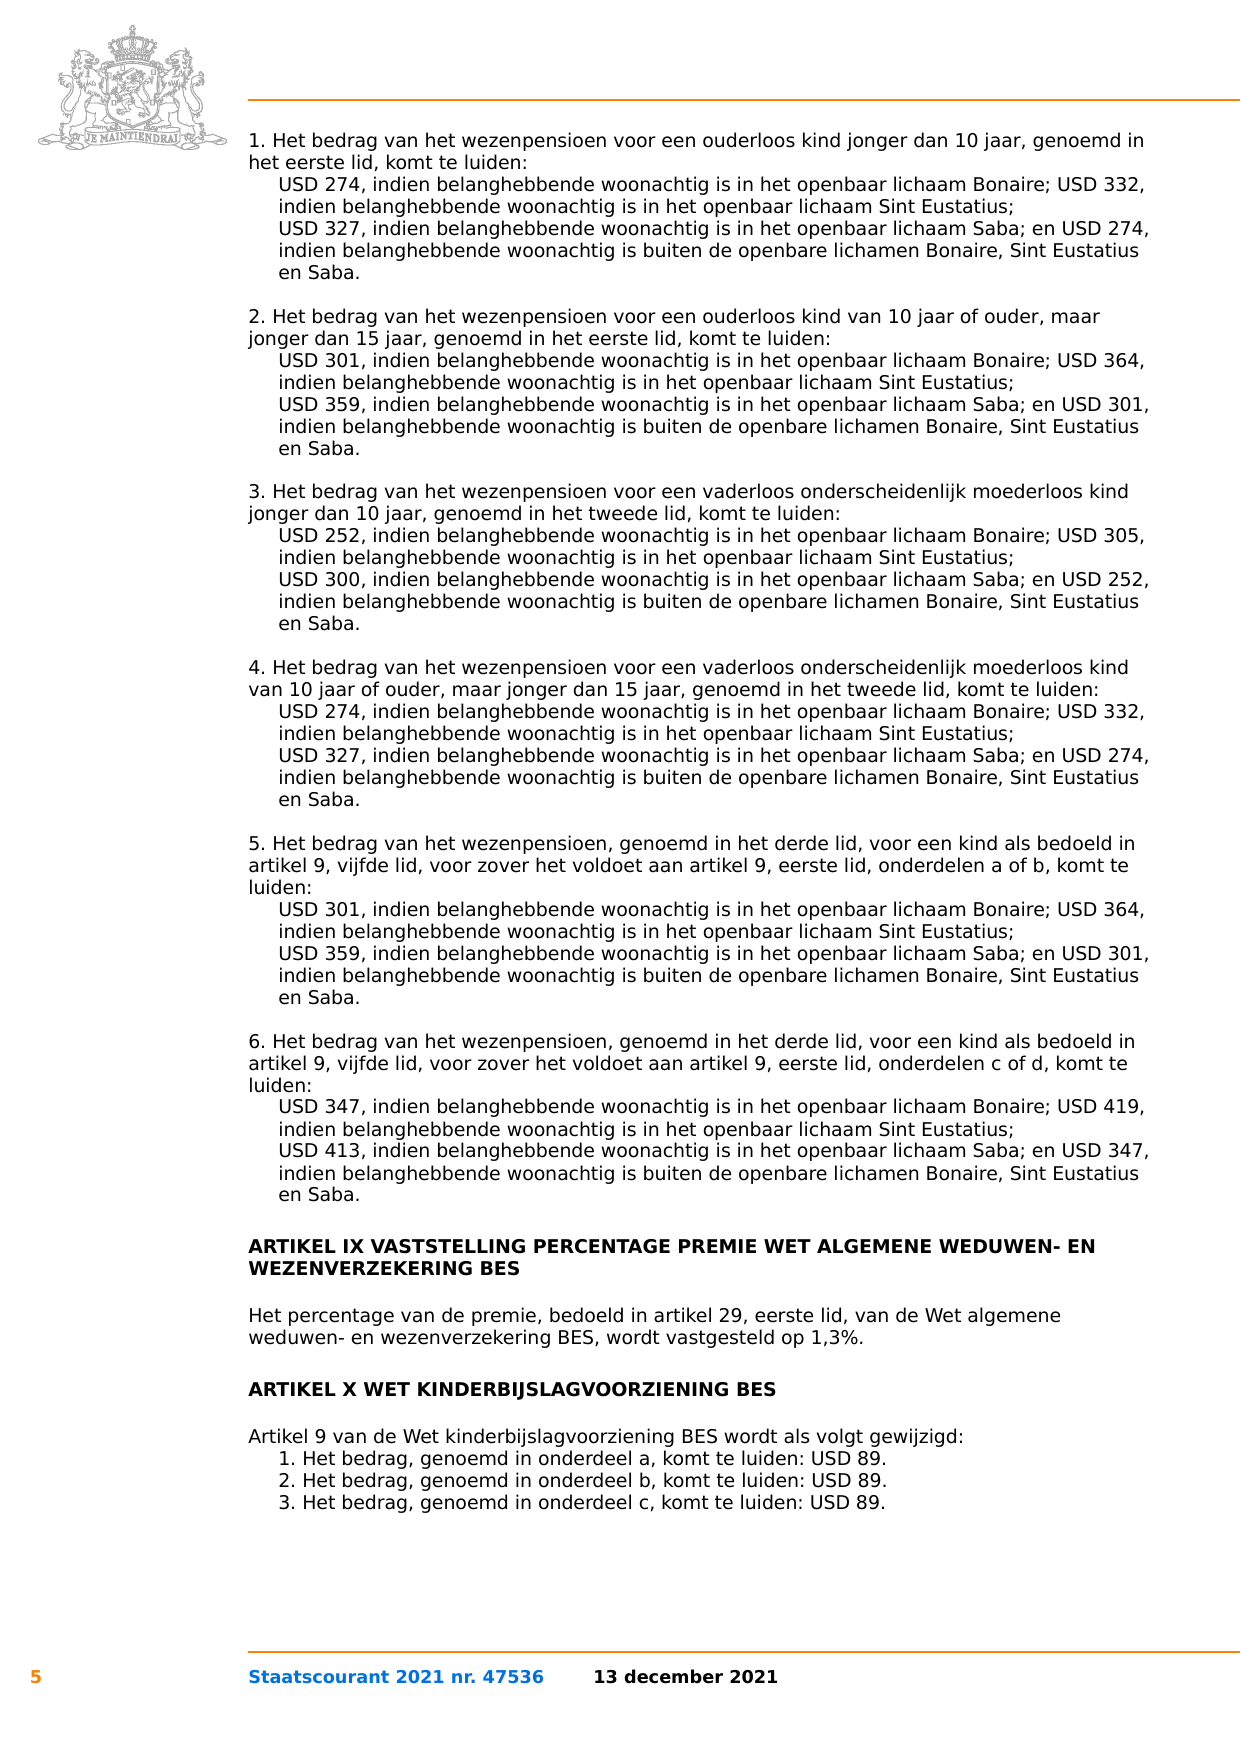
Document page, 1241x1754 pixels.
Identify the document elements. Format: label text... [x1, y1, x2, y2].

text USD 300, indien belanghebbende woonachtig is in het openbaar lichaam Saba; en USD 252, indien belanghebbende woonachtig is buiten de openbare lichamen Bonaire, Sint Eustatius en Saba. [278, 569, 1163, 635]
text 2. Het bedrag van het wezenpensioen voor een ouderloos kind van 10 jaar of ouder, maar jonger dan 15 jaar, genoemd in het eerste lid, komt te luiden: [248, 306, 1163, 349]
text USD 301, indien belanghebbende woonachtig is in het openbaar lichaam Bonaire; USD 364, indien belanghebbende woonachtig is in het openbaar lichaam Sint Eustatius; [278, 349, 1163, 393]
text 3. Het bedrag van het wezenpensioen voor een vaderloos onderscheidenlijk moederloos kind jonger dan 10 jaar, genoemd in het tweede lid, komt te luiden: [248, 481, 1163, 525]
text USD 359, indien belanghebbende woonachtig is in het openbaar lichaam Saba; en USD 301, indien belanghebbende woonachtig is buiten de openbare lichamen Bonaire, Sint Eustatius en Saba. [278, 393, 1163, 459]
text Het percentage van de premie, bedoeld in artikel 29, eerste lid, van de Wet algemene weduwen- en wezenverzekering BES, wordt vastgesteld op 1,3%. [248, 1305, 1163, 1349]
text USD 252, indien belanghebbende woonachtig is in het openbaar lichaam Bonaire; USD 305, indien belanghebbende woonachtig is in het openbaar lichaam Sint Eustatius; [278, 525, 1163, 569]
text USD 327, indien belanghebbende woonachtig is in het openbaar lichaam Saba; en USD 274, indien belanghebbende woonachtig is buiten de openbare lichamen Bonaire, Sint Eustatius en Saba. [278, 218, 1163, 284]
subtitle ARTIKEL IX VASTSTELLING PERCENTAGE PREMIE WET ALGEMENE WEDUWEN- EN WEZENVERZEKERING BES [248, 1236, 1163, 1280]
text 5. Het bedrag van het wezenpensioen, genoemd in het derde lid, voor een kind als bedoeld in artikel 9, vijfde lid, voor zover het voldoet aan artikel 9, eerste lid, onderdelen a of b, komt te luiden: [248, 833, 1163, 899]
text 3. Het bedrag, genoemd in onderdeel c, komt te luiden: USD 89. [278, 1492, 1163, 1514]
text USD 413, indien belanghebbende woonachtig is in het openbaar lichaam Saba; en USD 347, indien belanghebbende woonachtig is buiten de openbare lichamen Bonaire, Sint Eustatius en Saba. [278, 1140, 1163, 1206]
text USD 274, indien belanghebbende woonachtig is in het openbaar lichaam Bonaire; USD 332, indien belanghebbende woonachtig is in het openbaar lichaam Sint Eustatius; [278, 174, 1163, 218]
text 4. Het bedrag van het wezenpensioen voor een vaderloos onderscheidenlijk moederloos kind van 10 jaar of ouder, maar jonger dan 15 jaar, genoemd in het tweede lid, komt te luiden: [248, 657, 1163, 701]
text USD 347, indien belanghebbende woonachtig is in het openbaar lichaam Bonaire; USD 419, indien belanghebbende woonachtig is in het openbaar lichaam Sint Eustatius; [278, 1096, 1163, 1140]
text USD 327, indien belanghebbende woonachtig is in het openbaar lichaam Saba; en USD 274, indien belanghebbende woonachtig is buiten de openbare lichamen Bonaire, Sint Eustatius en Saba. [278, 745, 1163, 811]
text 6. Het bedrag van het wezenpensioen, genoemd in het derde lid, voor een kind als bedoeld in artikel 9, vijfde lid, voor zover het voldoet aan artikel 9, eerste lid, onderdelen c of d, komt te luiden: [248, 1031, 1163, 1096]
text 2. Het bedrag, genoemd in onderdeel b, komt te luiden: USD 89. [278, 1470, 1163, 1492]
text USD 274, indien belanghebbende woonachtig is in het openbaar lichaam Bonaire; USD 332, indien belanghebbende woonachtig is in het openbaar lichaam Sint Eustatius; [278, 701, 1163, 745]
text 1. Het bedrag van het wezenpensioen voor een ouderloos kind jonger dan 10 jaar, genoemd in het eerste lid, komt te luiden: [248, 130, 1163, 174]
subtitle ARTIKEL X WET KINDERBIJSLAGVOORZIENING BES [248, 1379, 1163, 1401]
text 1. Het bedrag, genoemd in onderdeel a, komt te luiden: USD 89. [278, 1448, 1163, 1470]
text Artikel 9 van de Wet kinderbijslagvoorziening BES wordt als volgt gewijzigd: [248, 1426, 1163, 1448]
text USD 359, indien belanghebbende woonachtig is in het openbaar lichaam Saba; en USD 301, indien belanghebbende woonachtig is buiten de openbare lichamen Bonaire, Sint Eustatius en Saba. [278, 943, 1163, 1009]
picture [38, 25, 227, 150]
text USD 301, indien belanghebbende woonachtig is in het openbaar lichaam Bonaire; USD 364, indien belanghebbende woonachtig is in het openbaar lichaam Sint Eustatius; [278, 899, 1163, 943]
